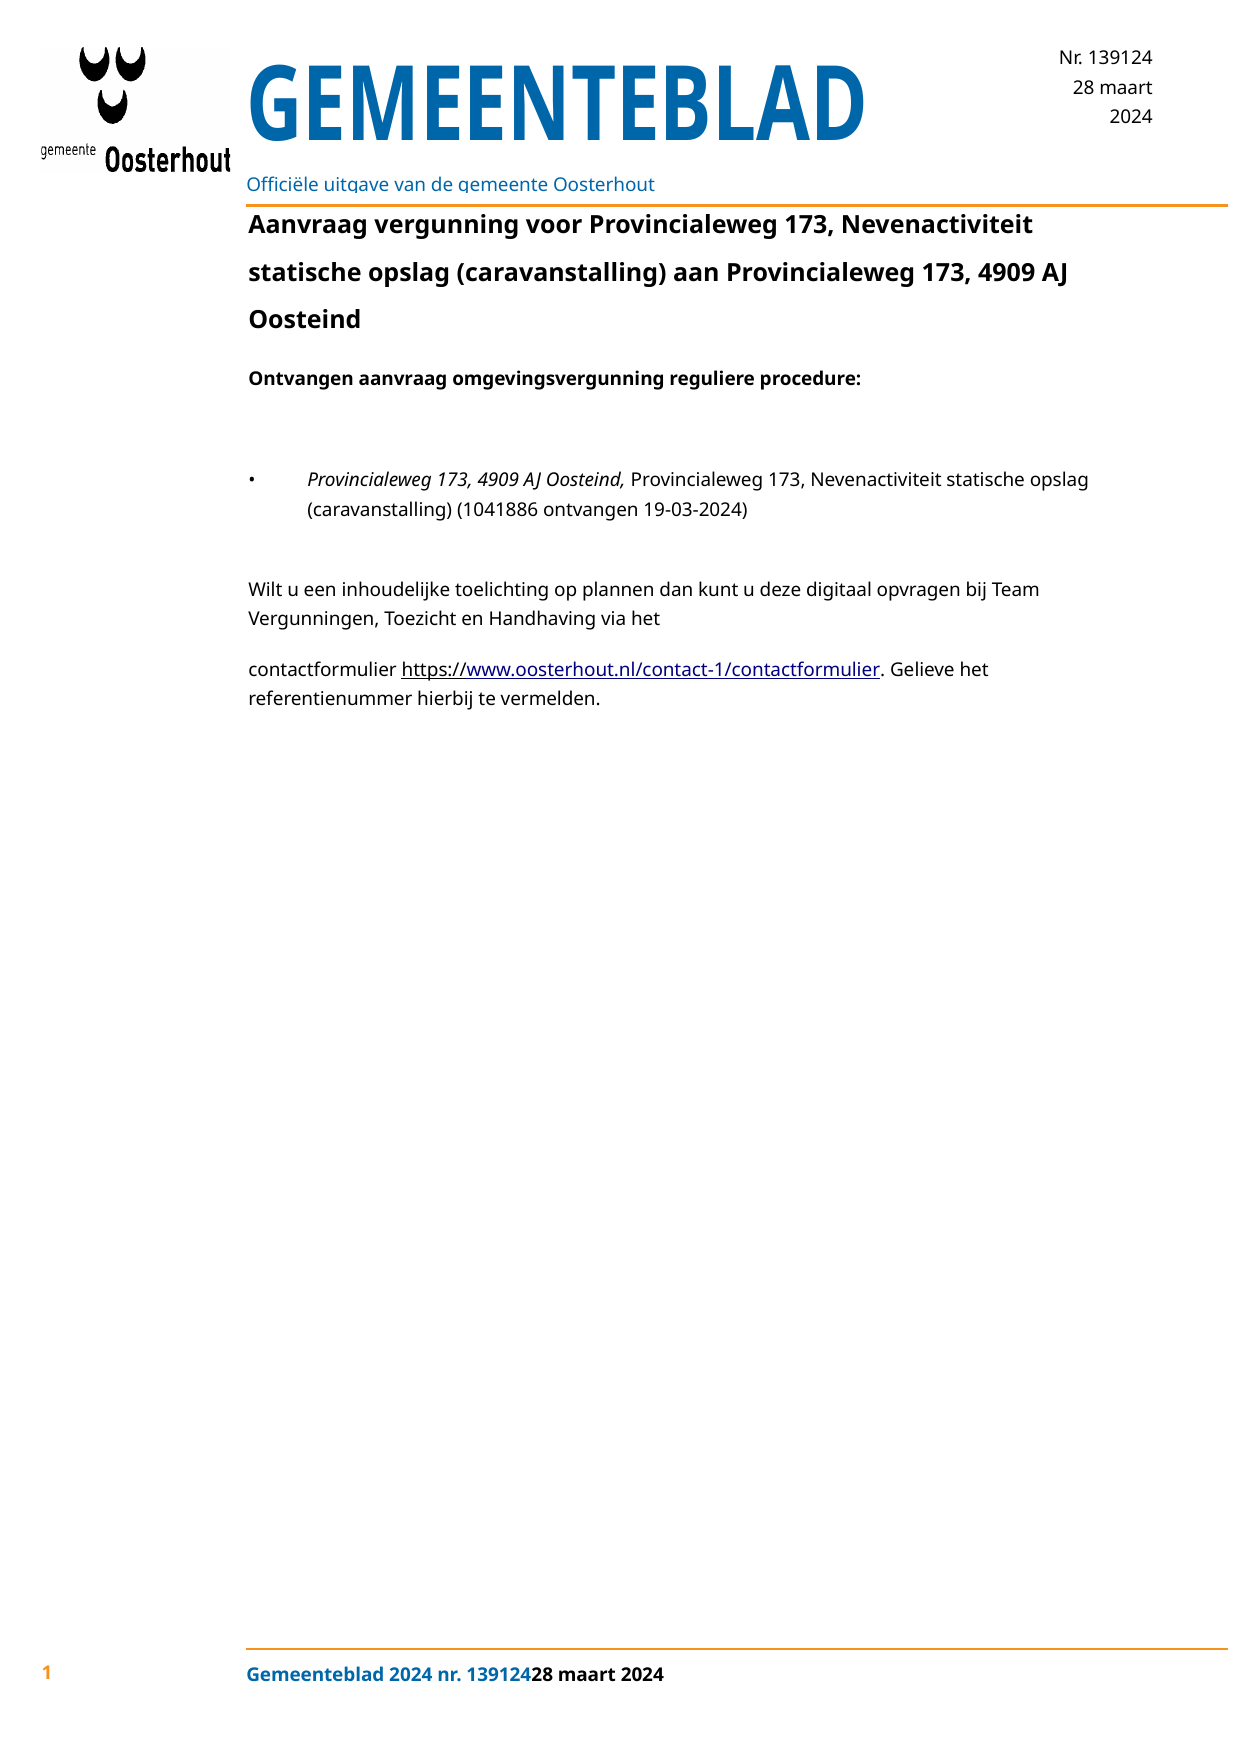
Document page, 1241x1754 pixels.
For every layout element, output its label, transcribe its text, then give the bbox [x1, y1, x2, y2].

text Wilt u een inhoudelijke toelichting op plannen dan kunt u deze digitaal opvragen bij Team Vergunningen, Toezicht en Handhaving via het [248, 576, 1152, 631]
text Ontvangen aanvraag omgevingsvergunning reguliere procedure: [248, 366, 1152, 391]
picture [41, 47, 231, 172]
text Aanvraag vergunning voor Provincialeweg 173, Nevenactiviteit statische opslag (caravanstalling) aan Provincialeweg 173, 4909 AJ Oosteind [248, 207, 1152, 336]
text contactformulier https://www.oosterhout.nl/contact-1/contactformulier. Gelieve het referentienummer hierbij te vermelden. [248, 656, 1152, 711]
list Provincialeweg 173, 4909 AJ Oosteind, Provincialeweg 173, Nevenactiviteit statische opslag (caravanstalling) (1041886 ontvangen 19-03-2024) [248, 466, 1152, 522]
